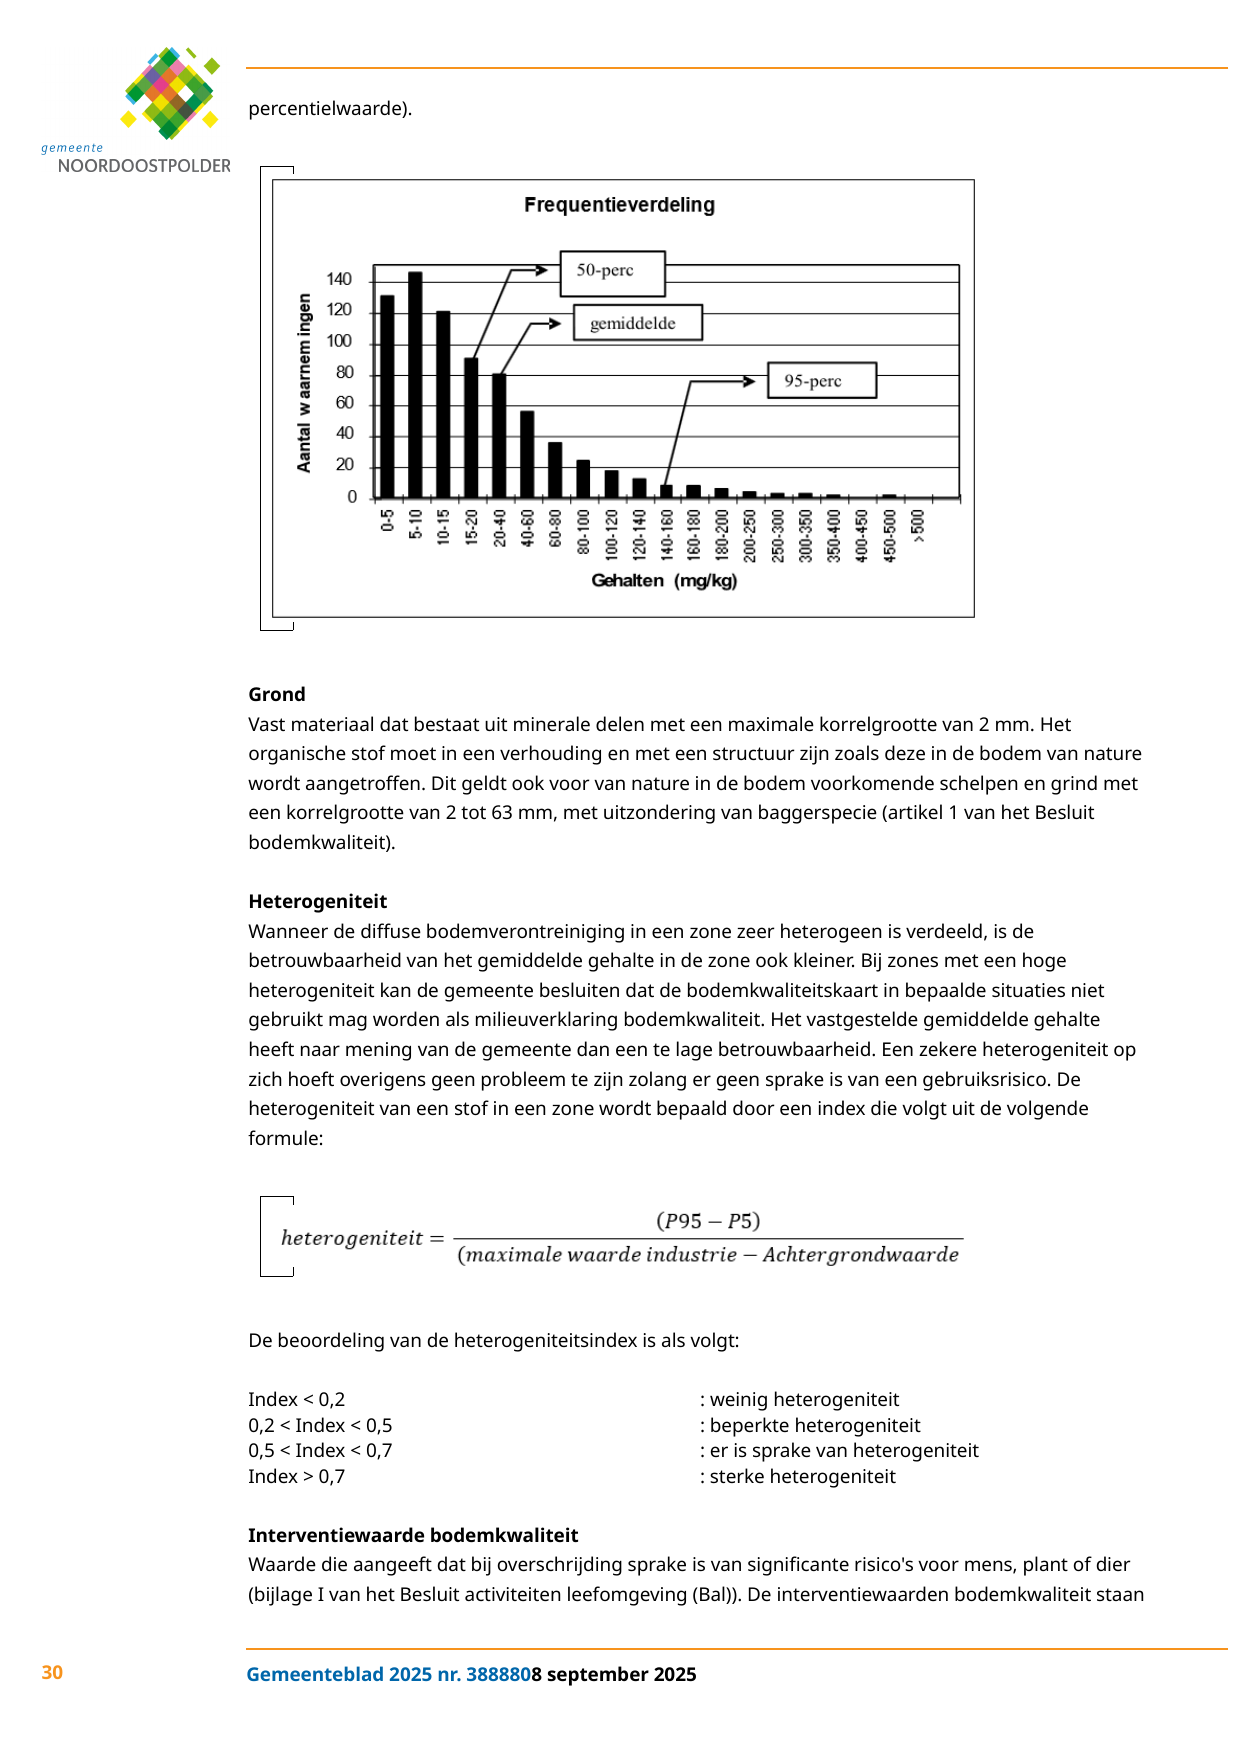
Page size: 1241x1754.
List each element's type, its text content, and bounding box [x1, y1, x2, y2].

text Waarde die aangeeft dat bij overschrijding sprake is van significante risico's voor mens, plant of dier (bijlage I van het Besluit activiteiten leefomgeving (Bal)). De interventiewaarden bodemkwaliteit staan [248, 1551, 1152, 1607]
text De beoordeling van de heterogeniteitsindex is als volgt: [248, 1327, 1152, 1352]
picture [268, 174, 978, 622]
table_header Index < 0,2 [248, 1386, 700, 1412]
table_header : weinig heterogeniteit [700, 1386, 1152, 1412]
table_cell Index > 0,7 [248, 1463, 700, 1489]
table_cell : er is sprake van heterogeniteit [700, 1438, 1152, 1463]
picture [41, 47, 231, 172]
text percentielwaarde). [248, 95, 1152, 121]
text Interventiewaarde bodemkwaliteit [248, 1522, 1152, 1547]
table_cell : sterke heterogeniteit [700, 1463, 1152, 1489]
text Vast materiaal dat bestaat uit minerale delen met een maximale korrelgrootte van 2 mm. Het organische stof moet in een verhouding en met een structuur zijn zoals deze in de bodem van nature wordt aangetroffen. Dit geldt ook voor van nature in de bodem voorkomende schelpen en grind met een korrelgrootte van 2 tot 63 mm, met uitzondering van baggerspecie (artikel 1 van het Besluit bodemkwaliteit). [248, 711, 1152, 855]
table_cell 0,5 < Index < 0,7 [248, 1438, 700, 1463]
text Wanneer de diffuse bodemverontreiniging in een zone zeer heterogeen is verdeeld, is de betrouwbaarheid van het gemiddelde gehalte in de zone ook kleiner. Bij zones met een hoge heterogeniteit kan de gemeente besluiten dat de bodemkwaliteitskaart in bepaalde situaties niet gebruikt mag worden als milieuverklaring bodemkwaliteit. Het vastgestelde gemiddelde gehalte heeft naar mening van de gemeente dan een te lage betrouwbaarheid. Een zekere heterogeniteit op zich hoeft overigens geen probleem te zijn zolang er geen sprake is van een gebruiksrisico. De heterogeniteit van een stof in een zone wordt bepaald door een index die volgt uit de volgende formule: [248, 918, 1152, 1151]
text Grond [248, 681, 1152, 707]
table_cell 0,2 < Index < 0,5 [248, 1412, 700, 1437]
picture [268, 1205, 978, 1267]
text Heterogeniteit [248, 888, 1152, 914]
table_cell : beperkte heterogeniteit [700, 1412, 1152, 1437]
